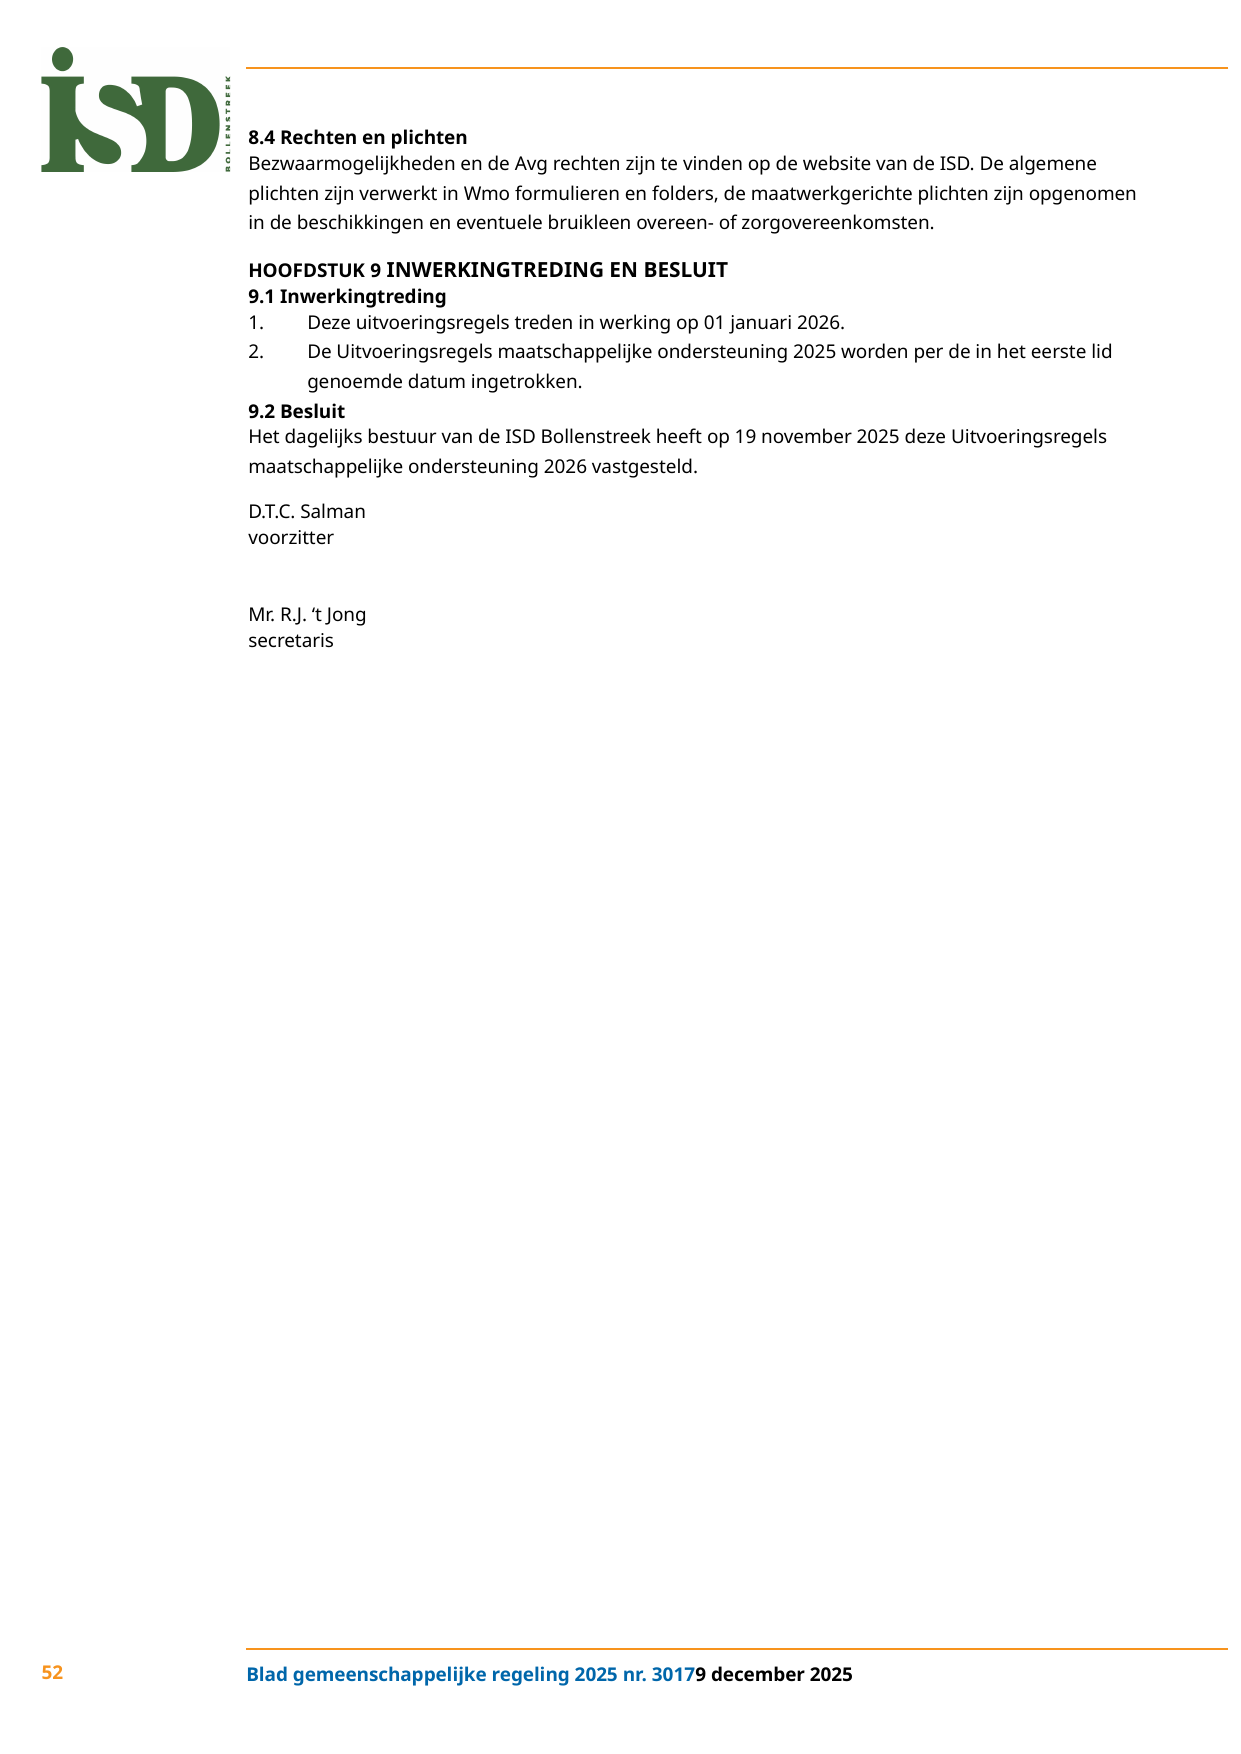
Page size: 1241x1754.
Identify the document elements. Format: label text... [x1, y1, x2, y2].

text D.T.C. Salman [248, 499, 1152, 524]
text voorzitter [248, 524, 1152, 550]
text 9.1 Inwerkingtreding [248, 283, 1152, 309]
text Het dagelijks bestuur van de ISD Bollenstreek heeft op 19 november 2025 deze Uitvoeringsregels maatschappelijke ondersteuning 2026 vastgesteld. [248, 423, 1152, 479]
text 8.4 Rechten en plichten [248, 124, 1152, 150]
text secretaris [248, 627, 1152, 653]
text Mr. R.J. ‘t Jong [248, 602, 1152, 627]
list De Uitvoeringsregels maatschappelijke ondersteuning 2025 worden per de in het eerste lid genoemde datum ingetrokken. [248, 339, 1152, 394]
text Bezwaarmogelijkheden en de Avg rechten zijn te vinden op de website van de ISD. De algemene plichten zijn verwerkt in Wmo formulieren en folders, de maatwerkgerichte plichten zijn opgenomen in de beschikkingen en eventuele bruikleen overeen- of zorgovereenkomsten. [248, 150, 1152, 235]
text 9.2 Besluit [248, 398, 1152, 423]
text HOOFDSTUK 9 INWERKINGTREDING EN BESLUIT [248, 255, 1152, 283]
list Deze uitvoeringsregels treden in werking op 01 januari 2026. [248, 309, 1152, 335]
picture [41, 47, 231, 172]
